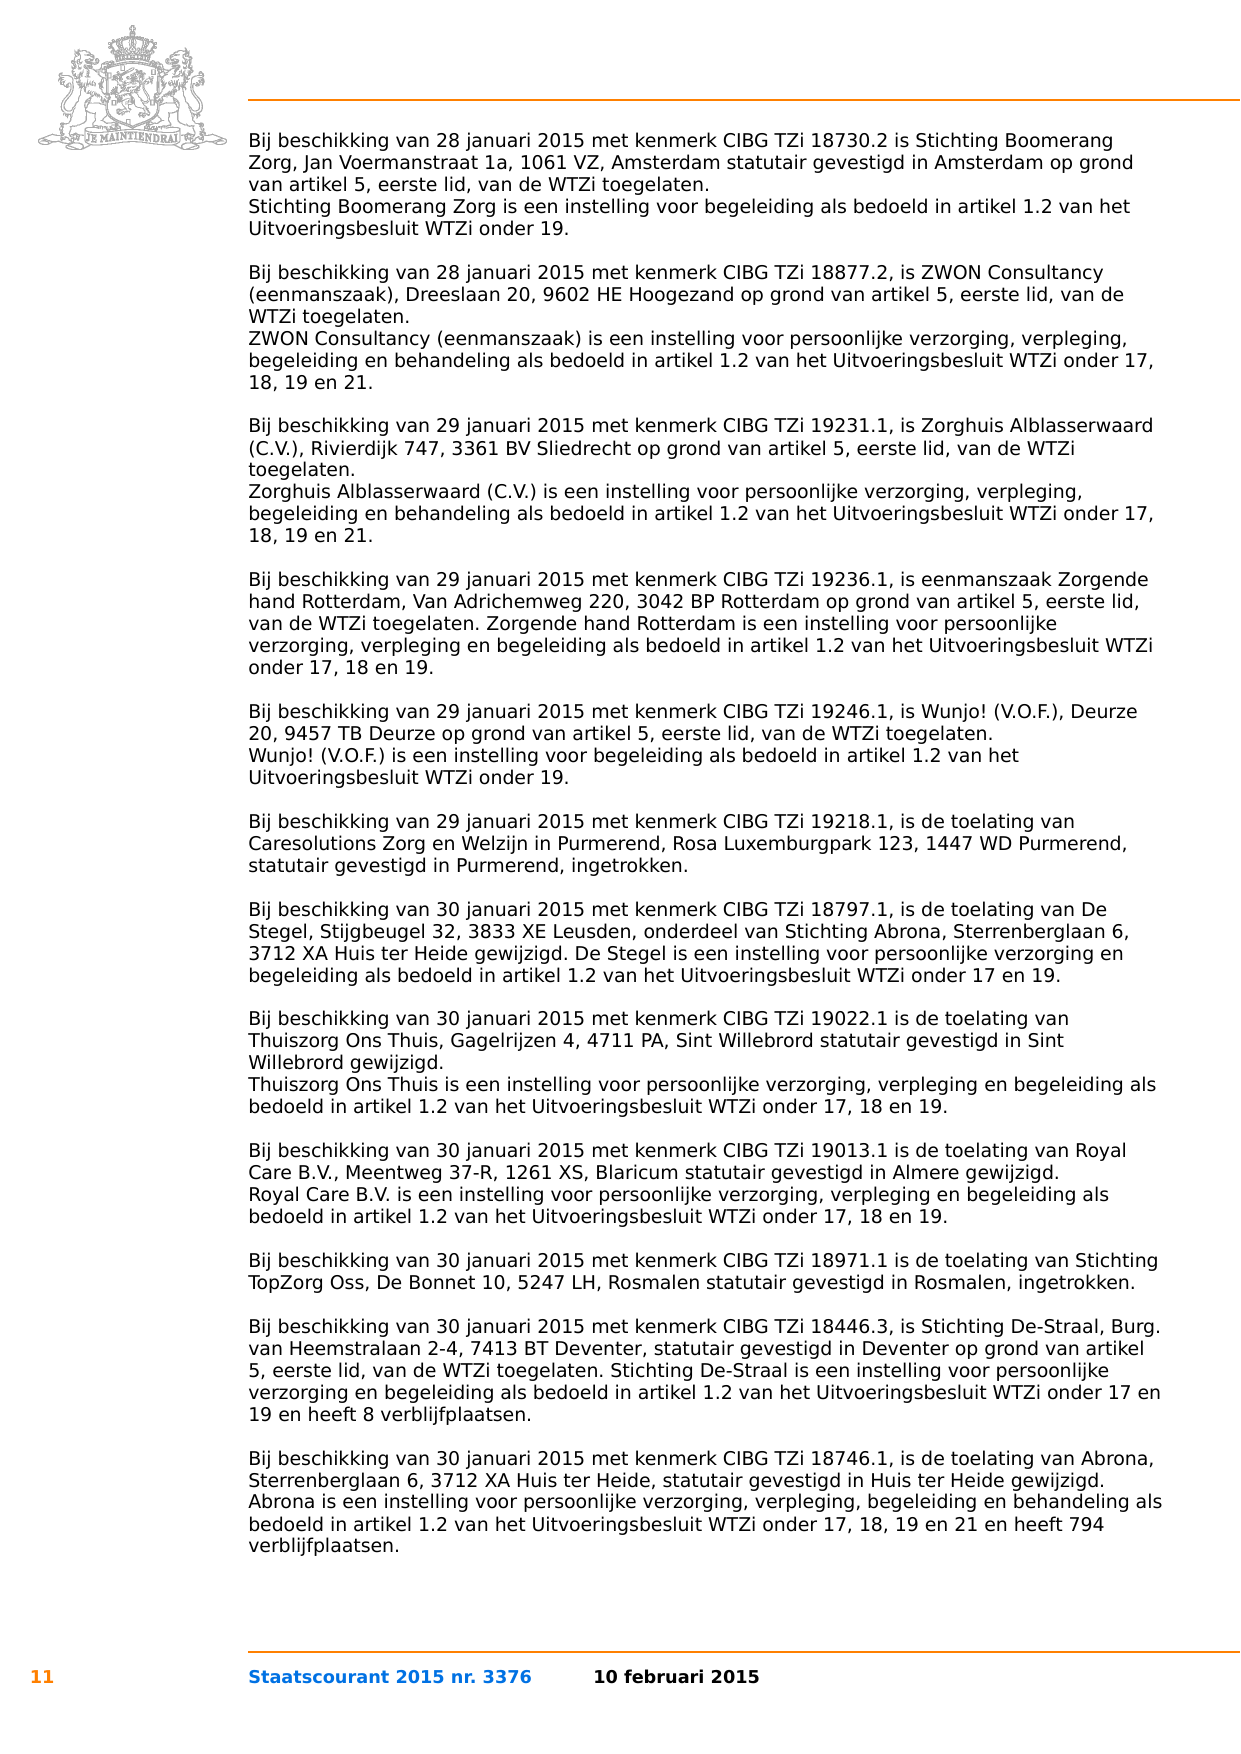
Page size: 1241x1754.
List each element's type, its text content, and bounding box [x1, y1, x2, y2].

text ZWON Consultancy (eenmanszaak) is een instelling voor persoonlijke verzorging, verpleging, begeleiding en behandeling als bedoeld in artikel 1.2 van het Uitvoeringsbesluit WTZi onder 17, 18, 19 en 21. [248, 328, 1163, 393]
text Bij beschikking van 30 januari 2015 met kenmerk CIBG TZi 19022.1 is de toelating van Thuiszorg Ons Thuis, Gagelrijzen 4, 4711 PA, Sint Willebrord statutair gevestigd in Sint Willebrord gewijzigd. [248, 1008, 1163, 1074]
text Bij beschikking van 30 januari 2015 met kenmerk CIBG TZi 18746.1, is de toelating van Abrona, Sterrenberglaan 6, 3712 XA Huis ter Heide, statutair gevestigd in Huis ter Heide gewijzigd. Abrona is een instelling voor persoonlijke verzorging, verpleging, begeleiding en behandeling als bedoeld in artikel 1.2 van het Uitvoeringsbesluit WTZi onder 17, 18, 19 en 21 en heeft 794 verblijfplaatsen. [248, 1447, 1163, 1557]
text Bij beschikking van 30 januari 2015 met kenmerk CIBG TZi 18971.1 is de toelating van Stichting TopZorg Oss, De Bonnet 10, 5247 LH, Rosmalen statutair gevestigd in Rosmalen, ingetrokken. [248, 1250, 1163, 1294]
text Bij beschikking van 28 januari 2015 met kenmerk CIBG TZi 18730.2 is Stichting Boomerang Zorg, Jan Voermanstraat 1a, 1061 VZ, Amsterdam statutair gevestigd in Amsterdam op grond van artikel 5, eerste lid, van de WTZi toegelaten. [248, 130, 1163, 196]
text Bij beschikking van 29 januari 2015 met kenmerk CIBG TZi 19231.1, is Zorghuis Alblasserwaard (C.V.), Rivierdijk 747, 3361 BV Sliedrecht op grond van artikel 5, eerste lid, van de WTZi toegelaten. [248, 415, 1163, 481]
text Wunjo! (V.O.F.) is een instelling voor begeleiding als bedoeld in artikel 1.2 van het Uitvoeringsbesluit WTZi onder 19. [248, 745, 1163, 789]
text Bij beschikking van 30 januari 2015 met kenmerk CIBG TZi 18797.1, is de toelating van De Stegel, Stijgbeugel 32, 3833 XE Leusden, onderdeel van Stichting Abrona, Sterrenberglaan 6, 3712 XA Huis ter Heide gewijzigd. De Stegel is een instelling voor persoonlijke verzorging en begeleiding als bedoeld in artikel 1.2 van het Uitvoeringsbesluit WTZi onder 17 en 19. [248, 898, 1163, 986]
text Bij beschikking van 30 januari 2015 met kenmerk CIBG TZi 18446.3, is Stichting De-Straal, Burg. van Heemstralaan 2-4, 7413 BT Deventer, statutair gevestigd in Deventer op grond van artikel 5, eerste lid, van de WTZi toegelaten. Stichting De-Straal is een instelling voor persoonlijke verzorging en begeleiding als bedoeld in artikel 1.2 van het Uitvoeringsbesluit WTZi onder 17 en 19 en heeft 8 verblijfplaatsen. [248, 1316, 1163, 1426]
text Bij beschikking van 30 januari 2015 met kenmerk CIBG TZi 19013.1 is de toelating van Royal Care B.V., Meentweg 37-R, 1261 XS, Blaricum statutair gevestigd in Almere gewijzigd. [248, 1140, 1163, 1184]
text Bij beschikking van 28 januari 2015 met kenmerk CIBG TZi 18877.2, is ZWON Consultancy (eenmanszaak), Dreeslaan 20, 9602 HE Hoogezand op grond van artikel 5, eerste lid, van de WTZi toegelaten. [248, 262, 1163, 328]
text Zorghuis Alblasserwaard (C.V.) is een instelling voor persoonlijke verzorging, verpleging, begeleiding en behandeling als bedoeld in artikel 1.2 van het Uitvoeringsbesluit WTZi onder 17, 18, 19 en 21. [248, 481, 1163, 547]
text Bij beschikking van 29 januari 2015 met kenmerk CIBG TZi 19246.1, is Wunjo! (V.O.F.), Deurze 20, 9457 TB Deurze op grond van artikel 5, eerste lid, van de WTZi toegelaten. [248, 701, 1163, 745]
text Stichting Boomerang Zorg is een instelling voor begeleiding als bedoeld in artikel 1.2 van het Uitvoeringsbesluit WTZi onder 19. [248, 196, 1163, 240]
text Royal Care B.V. is een instelling voor persoonlijke verzorging, verpleging en begeleiding als bedoeld in artikel 1.2 van het Uitvoeringsbesluit WTZi onder 17, 18 en 19. [248, 1184, 1163, 1228]
text Thuiszorg Ons Thuis is een instelling voor persoonlijke verzorging, verpleging en begeleiding als bedoeld in artikel 1.2 van het Uitvoeringsbesluit WTZi onder 17, 18 en 19. [248, 1074, 1163, 1118]
text Bij beschikking van 29 januari 2015 met kenmerk CIBG TZi 19236.1, is eenmanszaak Zorgende hand Rotterdam, Van Adrichemweg 220, 3042 BP Rotterdam op grond van artikel 5, eerste lid, van de WTZi toegelaten. Zorgende hand Rotterdam is een instelling voor persoonlijke verzorging, verpleging en begeleiding als bedoeld in artikel 1.2 van het Uitvoeringsbesluit WTZi onder 17, 18 en 19. [248, 569, 1163, 679]
text Bij beschikking van 29 januari 2015 met kenmerk CIBG TZi 19218.1, is de toelating van Caresolutions Zorg en Welzijn in Purmerend, Rosa Luxemburgpark 123, 1447 WD Purmerend, statutair gevestigd in Purmerend, ingetrokken. [248, 811, 1163, 877]
picture [38, 25, 227, 150]
